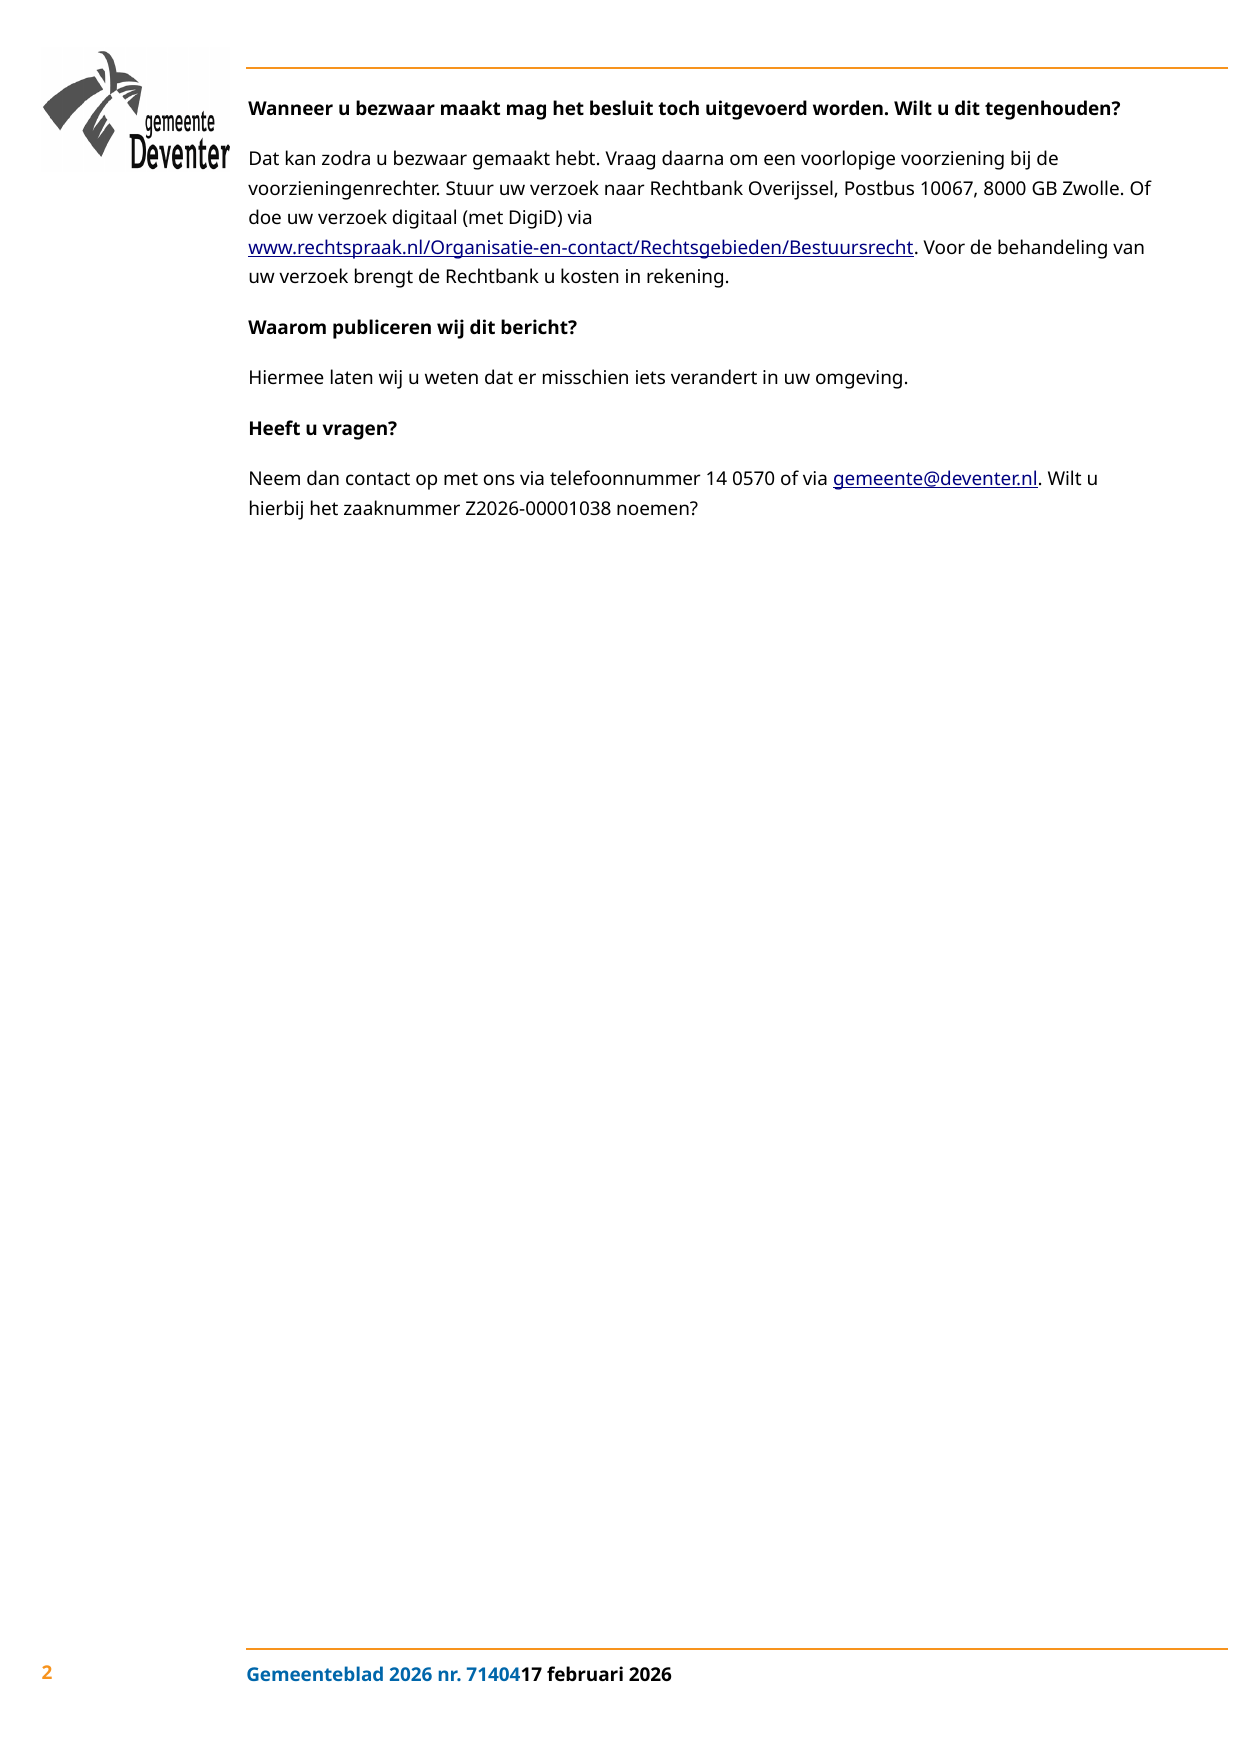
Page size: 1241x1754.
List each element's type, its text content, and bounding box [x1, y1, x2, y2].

text Dat kan zodra u bezwaar gemaakt hebt. Vraag daarna om een voorlopige voorziening bij de voorzieningenrechter. Stuur uw verzoek naar Rechtbank Overijssel, Postbus 10067, 8000 GB Zwolle. Of doe uw verzoek digitaal (met DigiD) via www.rechtspraak.nl/Organisatie-en-contact/Rechtsgebieden/Bestuursrecht. Voor de behandeling van uw verzoek brengt de Rechtbank u kosten in rekening. [248, 145, 1152, 289]
text Heeft u vragen? [248, 415, 1152, 441]
text Wanneer u bezwaar maakt mag het besluit toch uitgevoerd worden. Wilt u dit tegenhouden? [248, 95, 1152, 121]
text Waarom publiceren wij dit bericht? [248, 314, 1152, 340]
picture [41, 47, 231, 172]
text Neem dan contact op met ons via telefoonnummer 14 0570 of via gemeente@deventer.nl. Wilt u hierbij het zaaknummer Z2026-00001038 noemen? [248, 465, 1152, 521]
text Hiermee laten wij u weten dat er misschien iets verandert in uw omgeving. [248, 364, 1152, 390]
